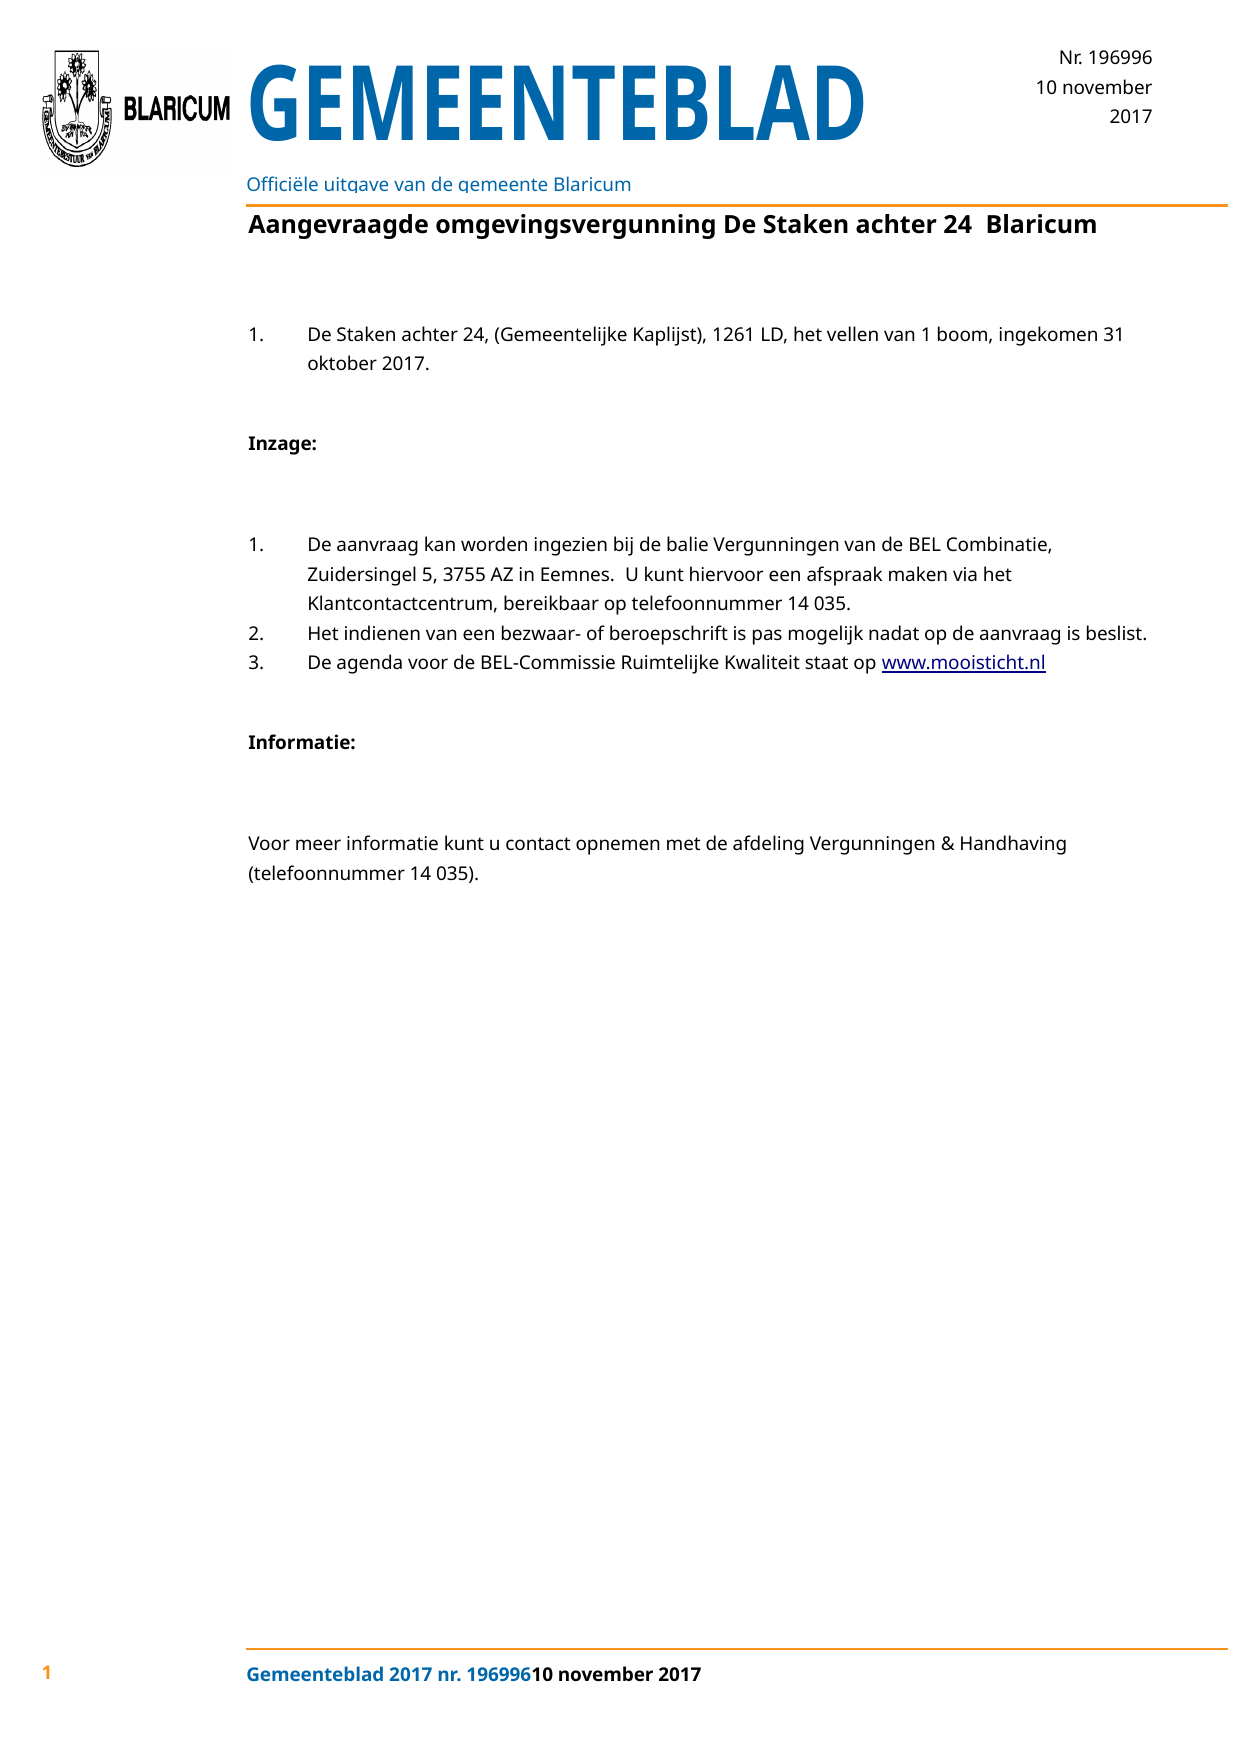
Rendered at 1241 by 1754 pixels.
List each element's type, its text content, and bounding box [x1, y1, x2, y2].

list Het indienen van een bezwaar- of beroepschrift is pas mogelijk nadat op de aanvraag is beslist. [248, 620, 1152, 646]
list De Staken achter 24, (Gemeentelijke Kaplijst), 1261 LD, het vellen van 1 boom, ingekomen 31 oktober 2017. [248, 321, 1152, 376]
list De agenda voor de BEL-Commissie Ruimtelijke Kwaliteit staat op www.mooisticht.nl [248, 649, 1152, 675]
text Informatie: [248, 729, 1152, 755]
text Aangevraagde omgevingsvergunning De Staken achter 24 Blaricum [248, 207, 1152, 241]
picture [41, 47, 231, 172]
list De aanvraag kan worden ingezien bij de balie Vergunningen van de BEL Combinatie, Zuidersingel 5, 3755 AZ in Eemnes. U kunt hiervoor een afspraak maken via het Klantcontactcentrum, bereikbaar op telefoonnummer 14 035. [248, 531, 1152, 616]
text Voor meer informatie kunt u contact opnemen met de afdeling Vergunningen & Handhaving (telefoonnummer 14 035). [248, 830, 1152, 886]
text Inzage: [248, 430, 1152, 456]
